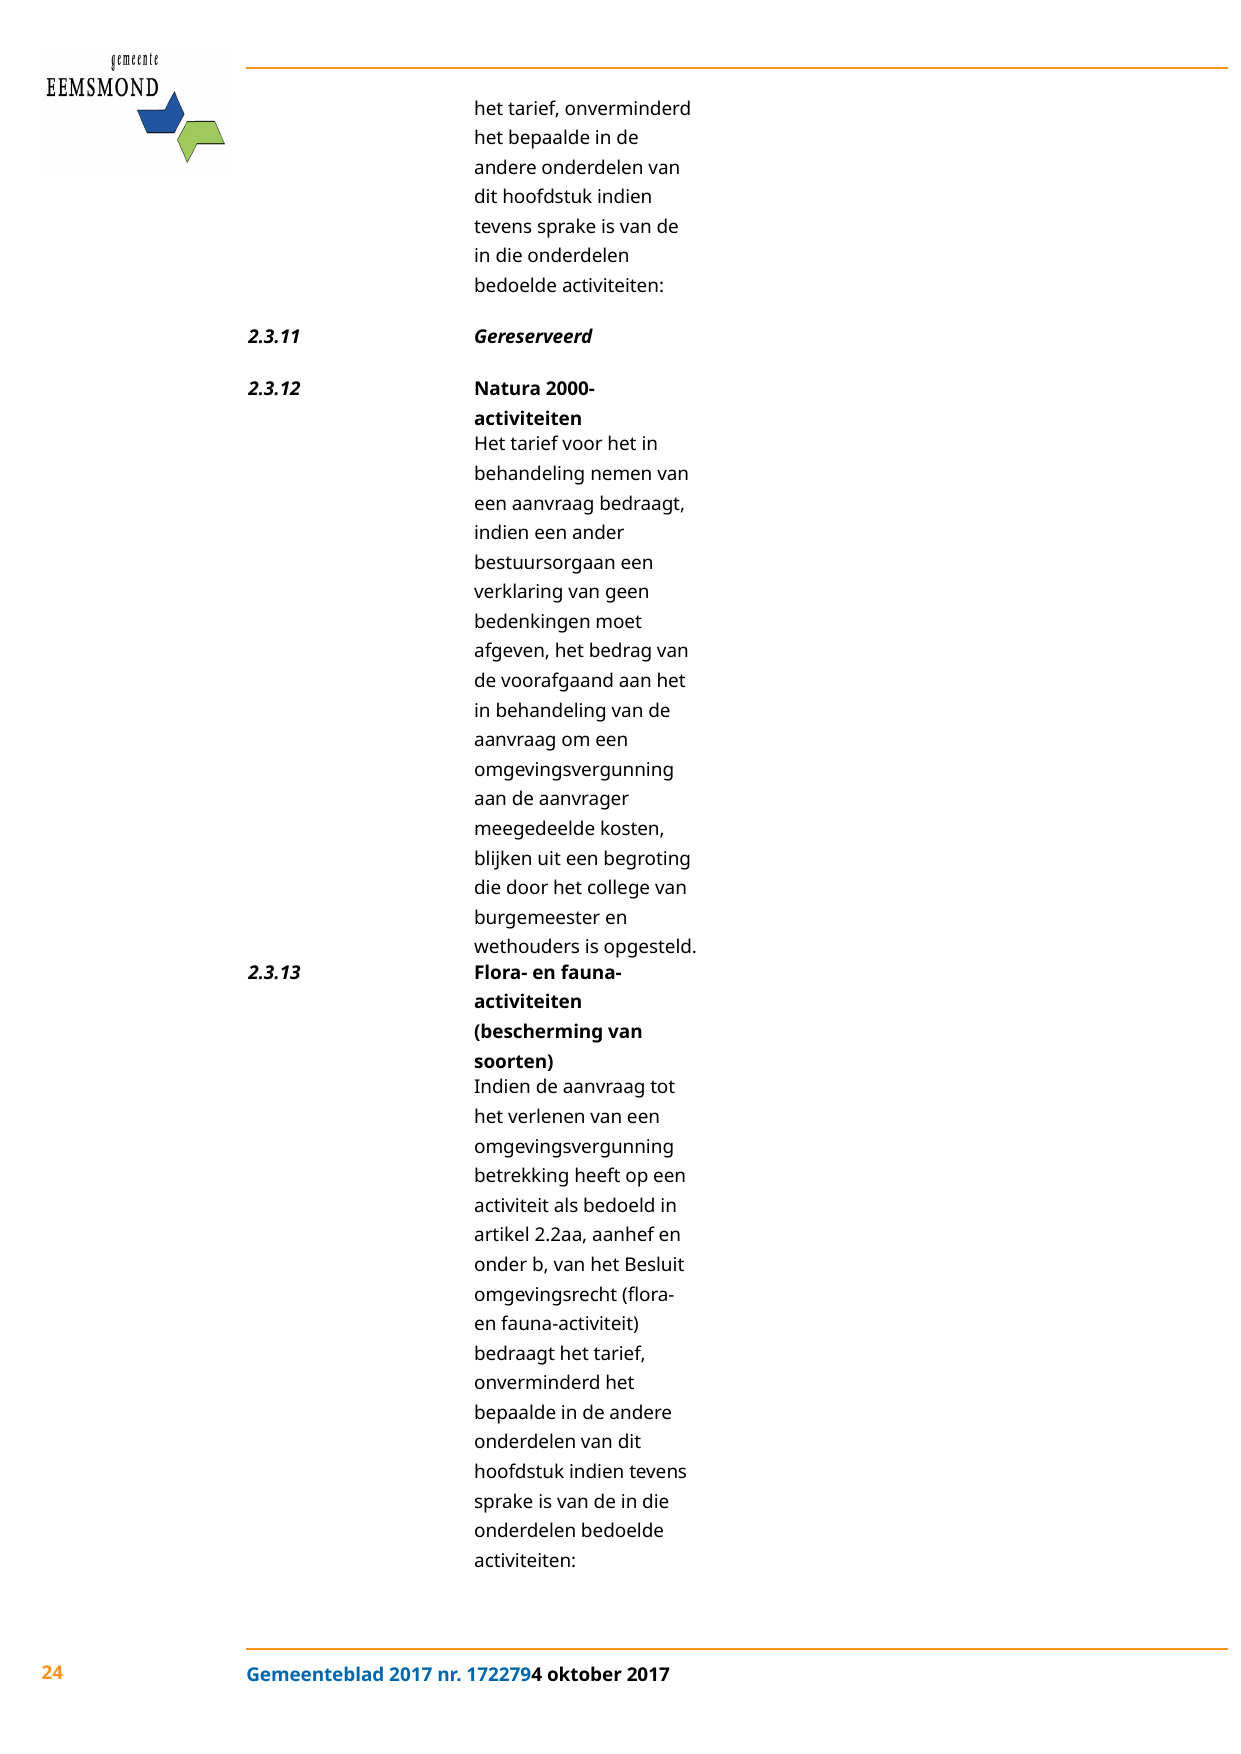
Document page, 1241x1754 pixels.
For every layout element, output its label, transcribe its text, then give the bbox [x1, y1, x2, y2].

table_cell 2.3.12 [248, 375, 474, 431]
table_cell [700, 324, 926, 349]
table_cell [700, 350, 926, 375]
table_cell [248, 95, 474, 298]
table_cell [248, 1074, 474, 1573]
table_cell [700, 431, 926, 959]
table_cell [700, 375, 926, 431]
table_cell Natura 2000-activiteiten [474, 375, 700, 431]
table_cell [474, 1573, 700, 1598]
table_cell [248, 431, 474, 959]
table_cell Het tarief voor het in behandeling nemen van een aanvraag bedraagt, indien een ander bestuursorgaan een verklaring van geen bedenkingen moet afgeven, het bedrag van de voorafgaand aan het in behandeling van de aanvraag om een omgevingsvergunning aan de aanvrager meegedeelde kosten, blijken uit een begroting die door het college van burgemeester en wethouders is opgesteld. [474, 431, 700, 959]
table_cell [474, 298, 700, 324]
table_cell [700, 95, 926, 298]
table_cell [248, 350, 474, 375]
table_cell [248, 298, 474, 324]
table_cell [700, 1573, 926, 1598]
table_cell [248, 1573, 474, 1598]
table_cell 2.3.11 [248, 324, 474, 349]
table_cell het tarief, onverminderd het bepaalde in de andere onderdelen van dit hoofdstuk indien tevens sprake is van de in die onderdelen bedoelde activiteiten: [474, 95, 700, 298]
picture [41, 47, 231, 172]
table_cell Indien de aanvraag tot het verlenen van een omgevingsvergunning betrekking heeft op een activiteit als bedoeld in artikel 2.2aa, aanhef en onder b, van het Besluit omgevingsrecht (flora- en fauna-activiteit) bedraagt het tarief, onverminderd het bepaalde in de andere onderdelen van dit hoofdstuk indien tevens sprake is van de in die onderdelen bedoelde activiteiten: [474, 1074, 700, 1573]
table_cell Gereserveerd [474, 324, 700, 349]
table_cell 2.3.13 [248, 959, 474, 1074]
table_cell [700, 959, 926, 1074]
table_cell [474, 350, 700, 375]
table_cell [700, 1074, 926, 1573]
table_cell Flora- en fauna-activiteiten (bescherming van soorten) [474, 959, 700, 1074]
table_cell [700, 298, 926, 324]
